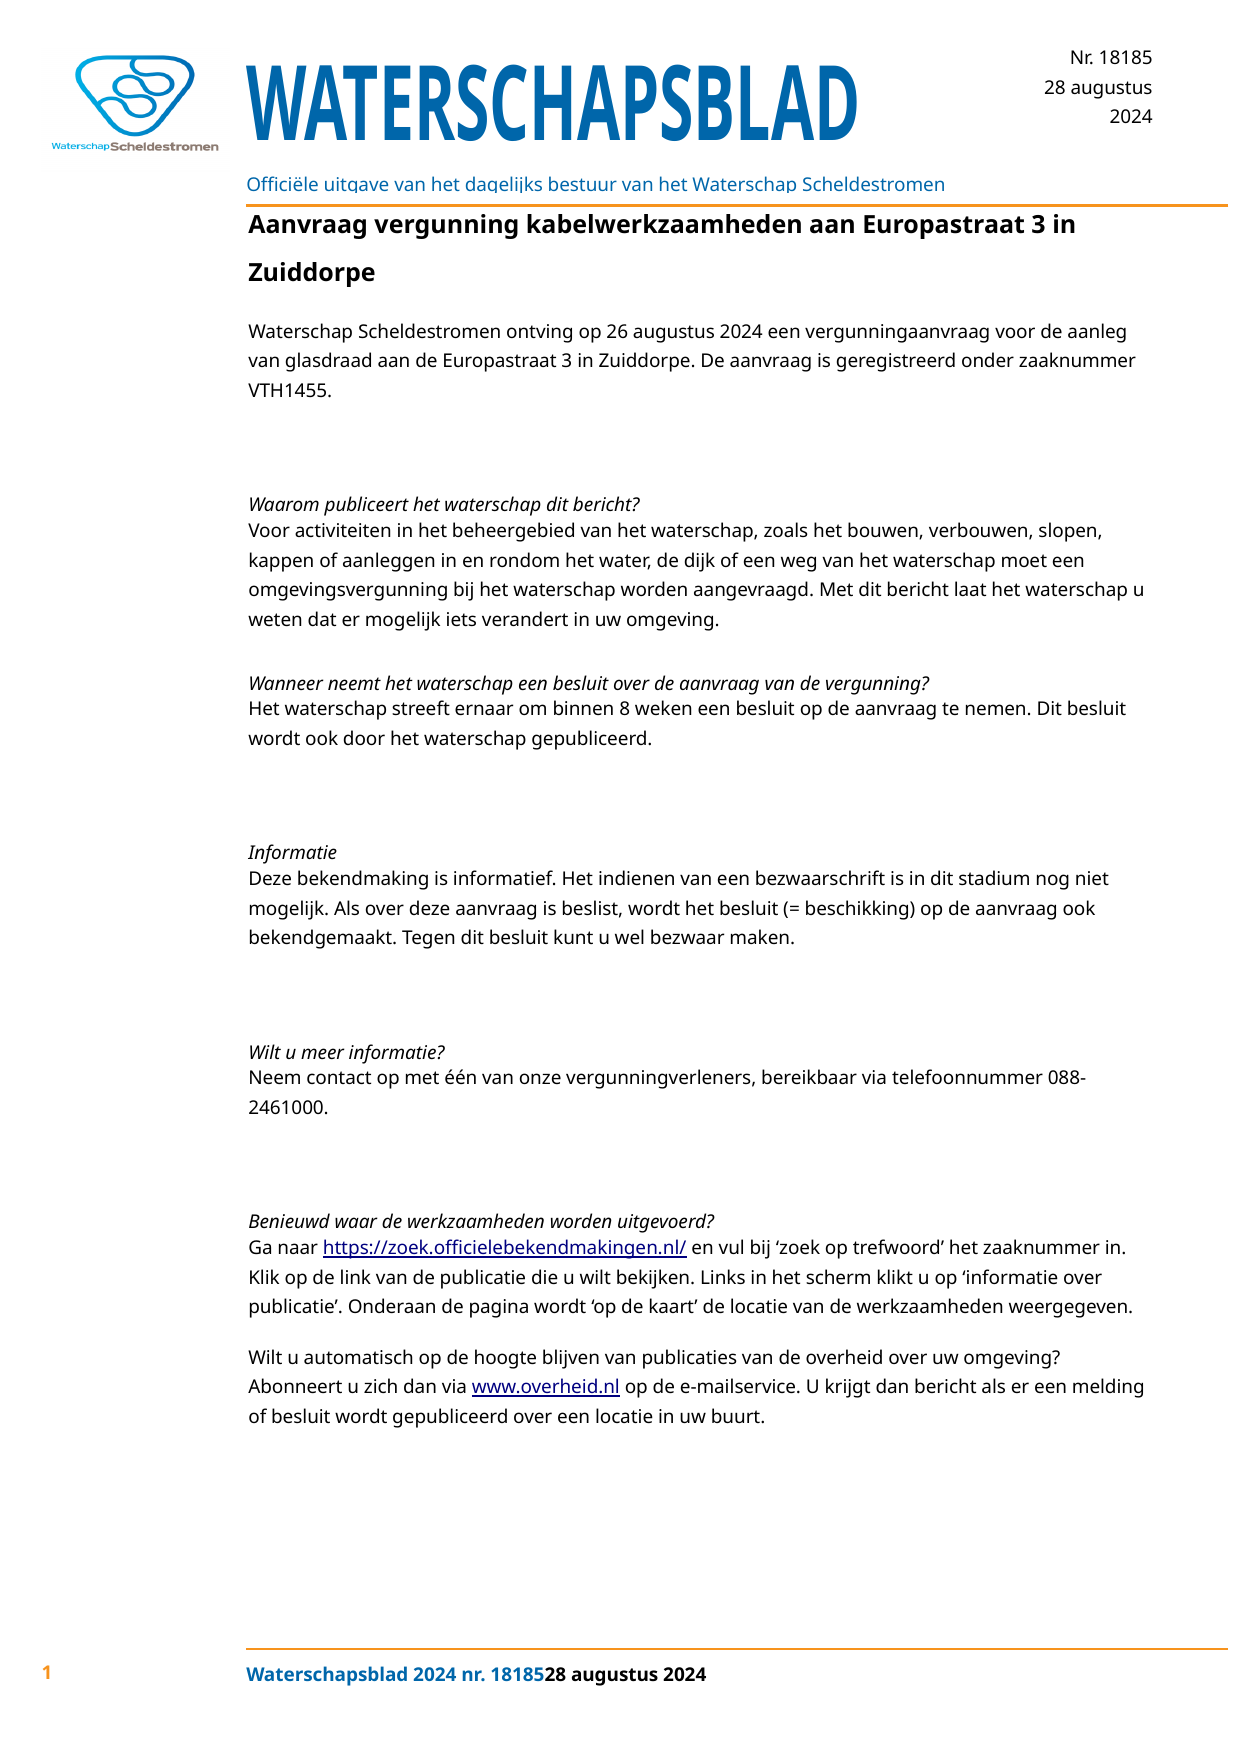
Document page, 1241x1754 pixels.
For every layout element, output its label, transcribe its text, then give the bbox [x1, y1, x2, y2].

text Benieuwd waar de werkzaamheden worden uitgevoerd? [248, 1208, 1152, 1234]
text Aanvraag vergunning kabelwerkzaamheden aan Europastraat 3 in Zuiddorpe [248, 207, 1152, 288]
text Wilt u meer informatie? [248, 1039, 1152, 1064]
text Waterschap Scheldestromen ontving op 26 augustus 2024 een vergunningaanvraag voor de aanleg van glasdraad aan de Europastraat 3 in Zuiddorpe. De aanvraag is geregistreerd onder zaaknummer VTH1455. [248, 318, 1152, 403]
text Wanneer neemt het waterschap een besluit over de aanvraag van de vergunning? [248, 670, 1152, 696]
text Neem contact op met één van onze vergunningverleners, bereikbaar via telefoonnummer 088-2461000. [248, 1064, 1152, 1120]
text Deze bekendmaking is informatief. Het indienen van een bezwaarschrift is in dit stadium nog niet mogelijk. Als over deze aanvraag is beslist, wordt het besluit (= beschikking) op de aanvraag ook bekendgemaakt. Tegen dit besluit kunt u wel bezwaar maken. [248, 865, 1152, 950]
text Informatie [248, 839, 1152, 865]
picture [41, 47, 231, 172]
text Ga naar https://zoek.officielebekendmakingen.nl/ en vul bij ‘zoek op trefwoord’ het zaaknummer in. Klik op de link van de publicatie die u wilt bekijken. Links in het scherm klikt u op ‘informatie over publicatie’. Onderaan de pagina wordt ‘op de kaart’ de locatie van de werkzaamheden weergegeven. [248, 1234, 1152, 1319]
text Het waterschap streeft ernaar om binnen 8 weken een besluit op de aanvraag te nemen. Dit besluit wordt ook door het waterschap gepubliceerd. [248, 696, 1152, 751]
text Waarom publiceert het waterschap dit bericht? [248, 491, 1152, 517]
text Wilt u automatisch op de hoogte blijven van publicaties van de overheid over uw omgeving? Abonneert u zich dan via www.overheid.nl op de e-mailservice. U krijgt dan bericht als er een melding of besluit wordt gepubliceerd over een locatie in uw buurt. [248, 1344, 1152, 1429]
text Voor activiteiten in het beheergebied van het waterschap, zoals het bouwen, verbouwen, slopen, kappen of aanleggen in en rondom het water, de dijk of een weg van het waterschap moet een omgevingsvergunning bij het waterschap worden aangevraagd. Met dit bericht laat het waterschap u weten dat er mogelijk iets verandert in uw omgeving. [248, 517, 1152, 632]
